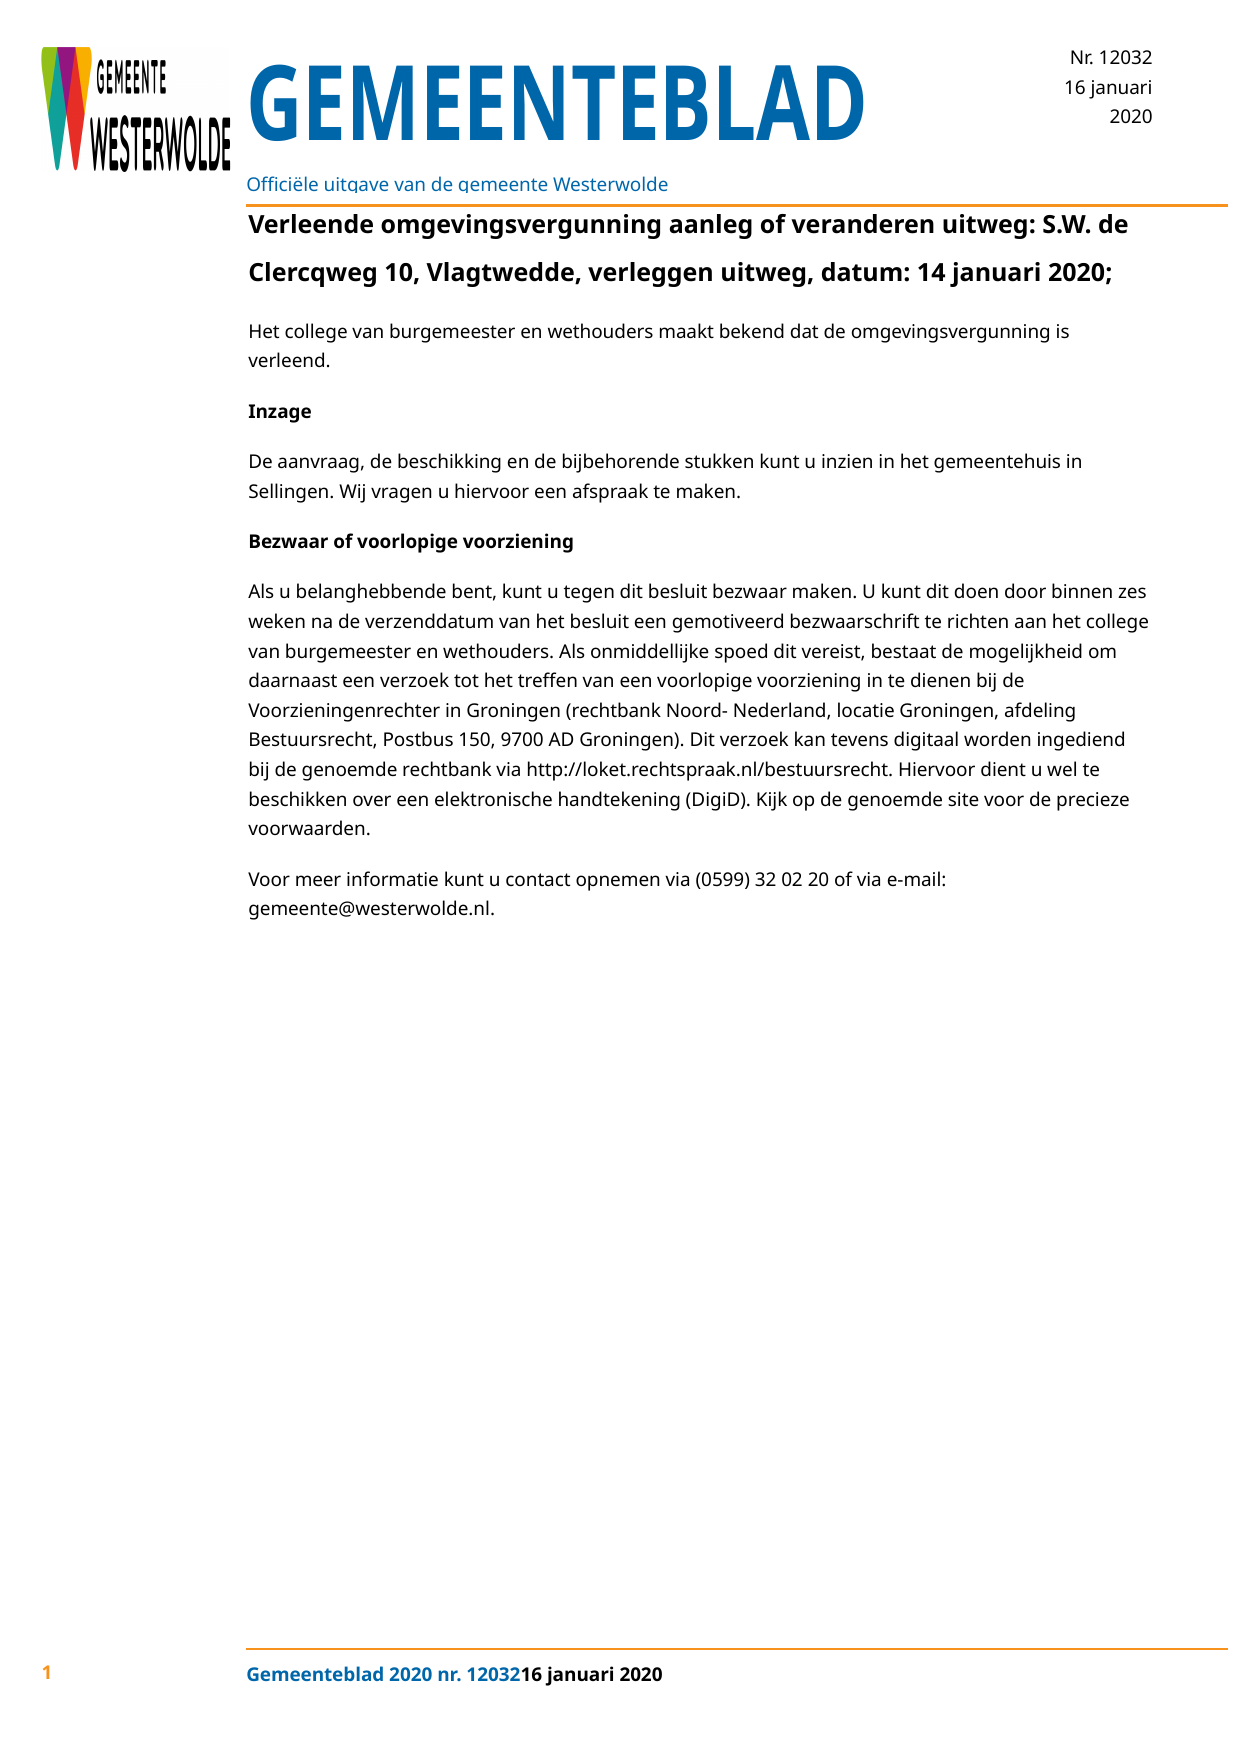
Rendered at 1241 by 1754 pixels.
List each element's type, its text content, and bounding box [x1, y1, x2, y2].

text Verleende omgevingsvergunning aanleg of veranderen uitweg: S.W. de Clercqweg 10, Vlagtwedde, verleggen uitweg, datum: 14 januari 2020; [248, 207, 1152, 288]
text De aanvraag, de beschikking en de bijbehorende stukken kunt u inzien in het gemeentehuis in Sellingen. Wij vragen u hiervoor een afspraak te maken. [248, 448, 1152, 504]
picture [41, 47, 231, 172]
text Bezwaar of voorlopige voorziening [248, 528, 1152, 554]
text Het college van burgemeester en wethouders maakt bekend dat de omgevingsvergunning is verleend. [248, 318, 1152, 373]
text Als u belanghebbende bent, kunt u tegen dit besluit bezwaar maken. U kunt dit doen door binnen zes weken na de verzenddatum van het besluit een gemotiveerd bezwaarschrift te richten aan het college van burgemeester en wethouders. Als onmiddellijke spoed dit vereist, bestaat de mogelijkheid om daarnaast een verzoek tot het treffen van een voorlopige voorziening in te dienen bij de Voorzieningenrechter in Groningen (rechtbank Noord- Nederland, locatie Groningen, afdeling Bestuursrecht, Postbus 150, 9700 AD Groningen). Dit verzoek kan tevens digitaal worden ingediend bij de genoemde rechtbank via http://loket.rechtspraak.nl/bestuursrecht. Hiervoor dient u wel te beschikken over een elektronische handtekening (DigiD). Kijk op de genoemde site voor de precieze voorwaarden. [248, 579, 1152, 841]
text Voor meer informatie kunt u contact opnemen via (0599) 32 02 20 of via e-mail: gemeente@westerwolde.nl. [248, 866, 1152, 921]
text Inzage [248, 398, 1152, 424]
